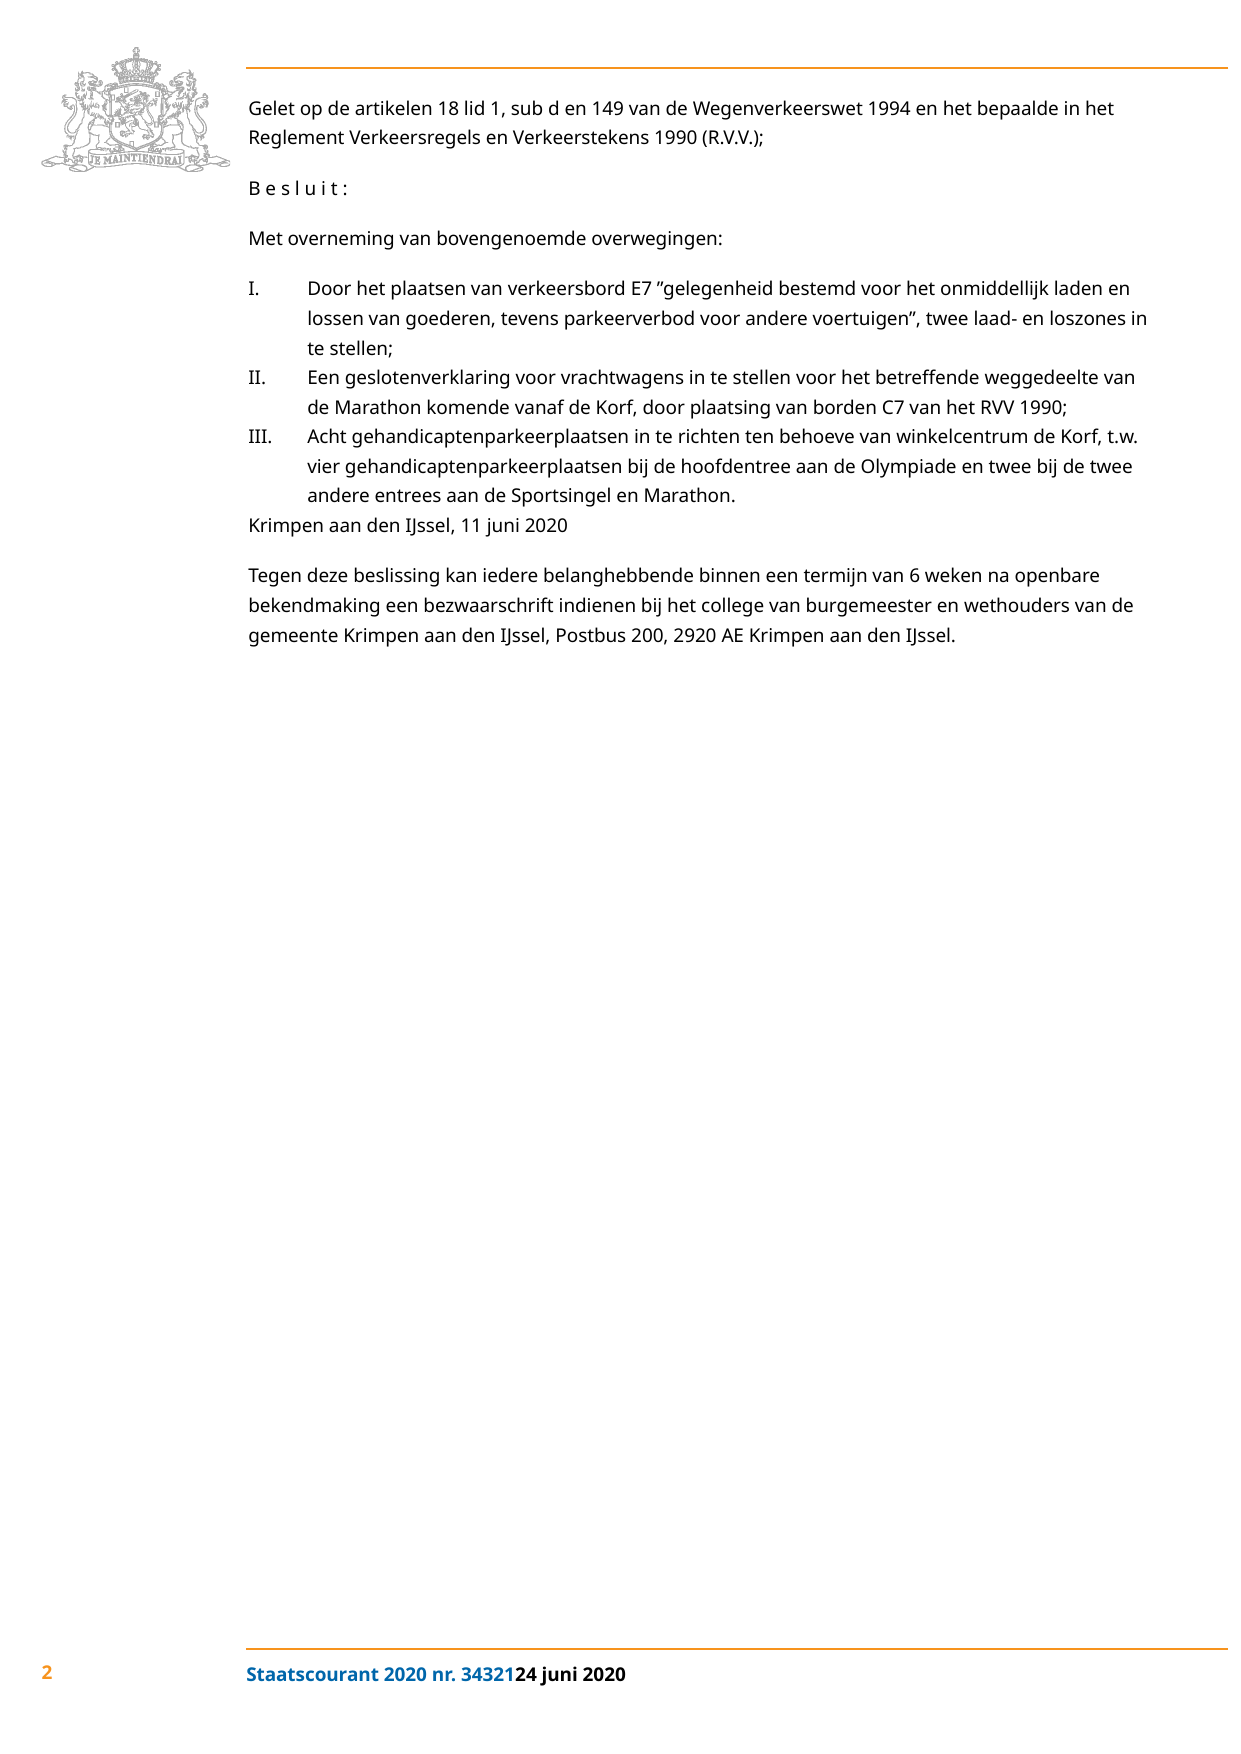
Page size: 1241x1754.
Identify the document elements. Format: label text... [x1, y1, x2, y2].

picture [41, 47, 231, 172]
text Krimpen aan den IJssel, 11 juni 2020 [248, 512, 1152, 538]
list Een geslotenverklaring voor vrachtwagens in te stellen voor het betreffende weggedeelte van de Marathon komende vanaf de Korf, door plaatsing van borden C7 van het RVV 1990; [248, 364, 1152, 420]
text Gelet op de artikelen 18 lid 1, sub d en 149 van de Wegenverkeerswet 1994 en het bepaalde in het Reglement Verkeersregels en Verkeerstekens 1990 (R.V.V.); [248, 95, 1152, 150]
text B e s l u i t : [248, 175, 1152, 201]
text Tegen deze beslissing kan iedere belanghebbende binnen een termijn van 6 weken na openbare bekendmaking een bezwaarschrift indienen bij het college van burgemeester en wethouders van de gemeente Krimpen aan den IJssel, Postbus 200, 2920 AE Krimpen aan den IJssel. [248, 563, 1152, 648]
list Door het plaatsen van verkeersbord E7 ”gelegenheid bestemd voor het onmiddellijk laden en lossen van goederen, tevens parkeerverbod voor andere voertuigen”, twee laad- en loszones in te stellen; [248, 276, 1152, 361]
text Met overneming van bovengenoemde overwegingen: [248, 225, 1152, 251]
list Acht gehandicaptenparkeerplaatsen in te richten ten behoeve van winkelcentrum de Korf, t.w. vier gehandicaptenparkeerplaatsen bij de hoofdentree aan de Olympiade en twee bij de twee andere entrees aan de Sportsingel en Marathon. [248, 423, 1152, 508]
